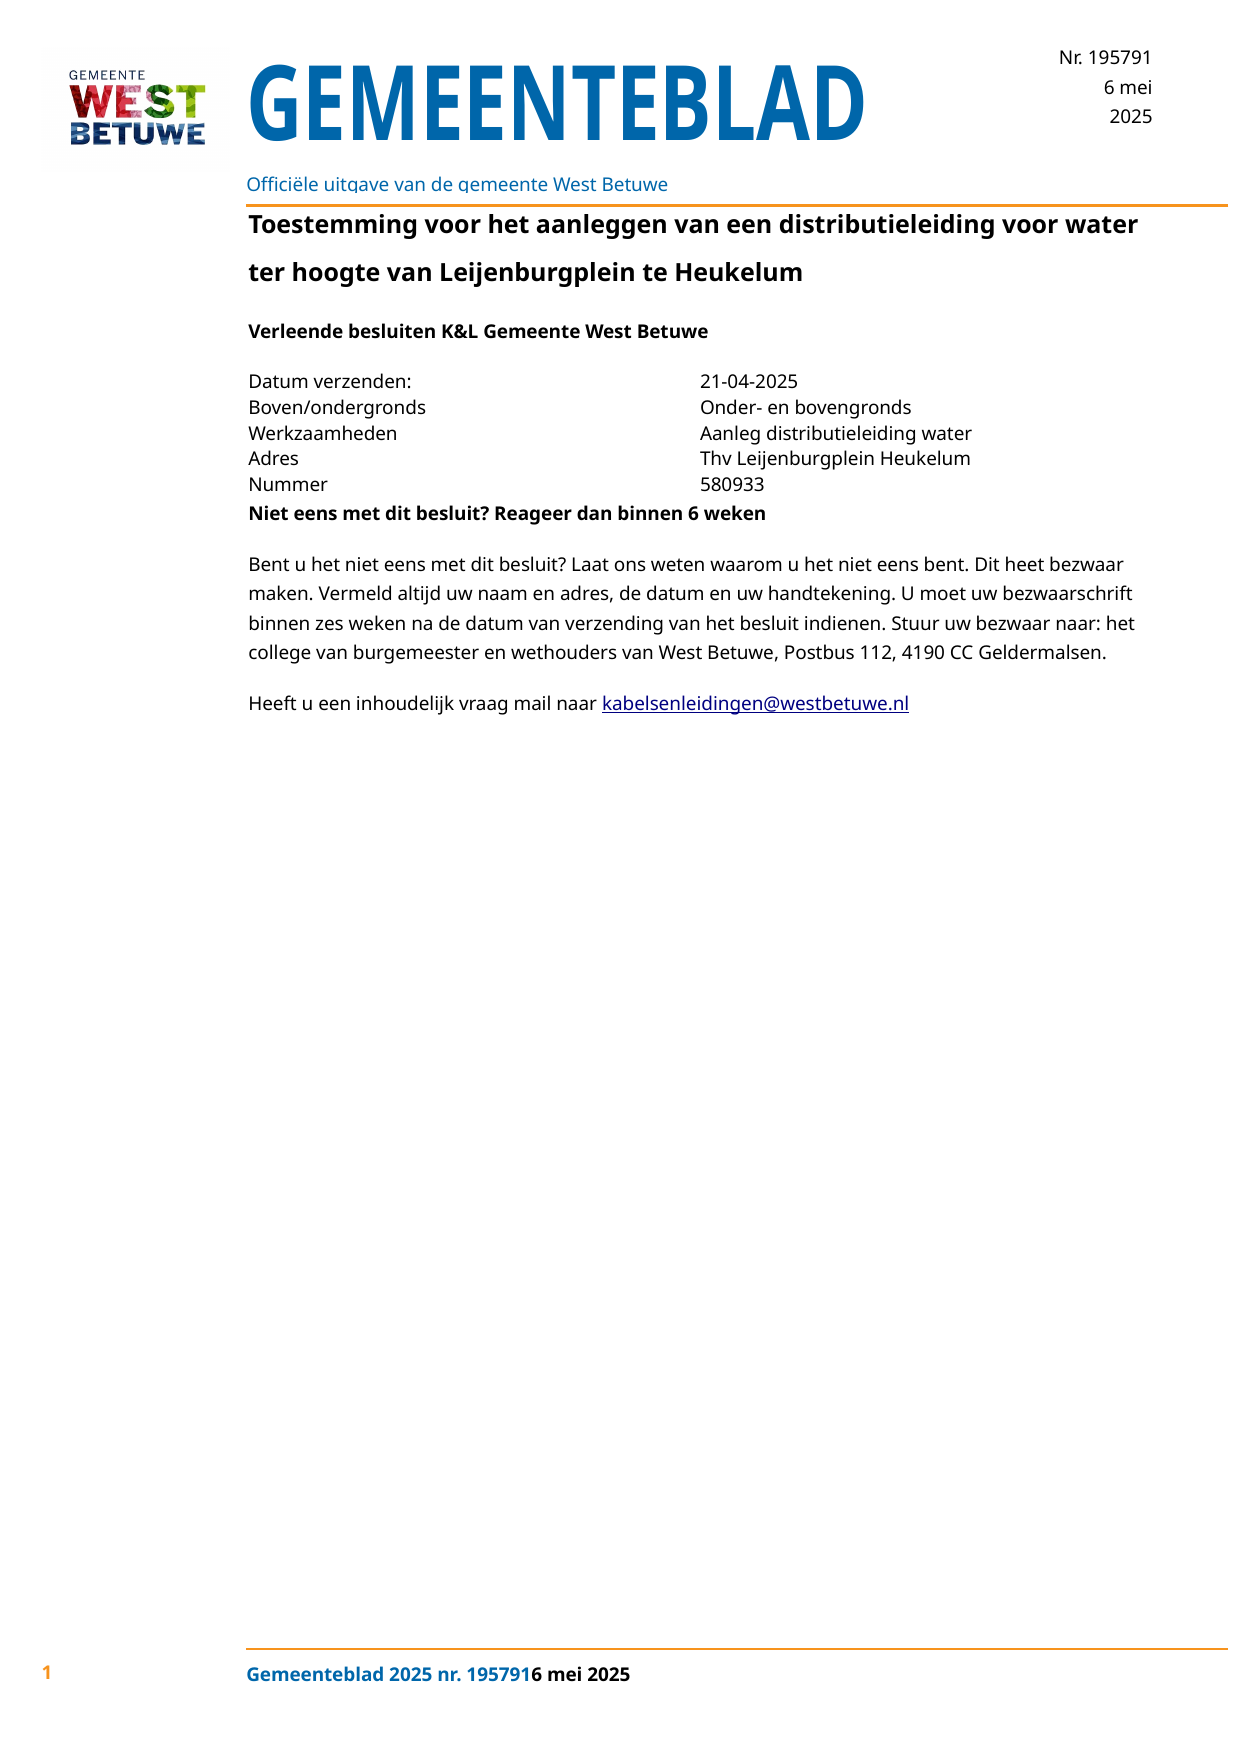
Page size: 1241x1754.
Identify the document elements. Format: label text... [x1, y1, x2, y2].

table_cell 580933 [700, 471, 1152, 497]
text Toestemming voor het aanleggen van een distributieleiding voor water ter hoogte van Leijenburgplein te Heukelum [248, 207, 1152, 288]
table_cell Aanleg distributieleiding water [700, 420, 1152, 446]
text Heeft u een inhoudelijk vraag mail naar kabelsenleidingen@westbetuwe.nl [248, 690, 1152, 716]
table_cell Adres [248, 446, 700, 471]
table_cell Boven/ondergronds [248, 394, 700, 420]
text Verleende besluiten K&L Gemeente West Betuwe [248, 318, 1152, 344]
table_cell Onder- en bovengronds [700, 394, 1152, 420]
text Niet eens met dit besluit? Reageer dan binnen 6 weken [248, 500, 1152, 526]
table_cell Thv Leijenburgplein Heukelum [700, 446, 1152, 471]
table_cell Werkzaamheden [248, 420, 700, 446]
table_header 21-04-2025 [700, 369, 1152, 394]
table_header Datum verzenden: [248, 369, 700, 394]
table_cell Nummer [248, 471, 700, 497]
picture [41, 47, 231, 172]
text Bent u het niet eens met dit besluit? Laat ons weten waarom u het niet eens bent. Dit heet bezwaar maken. Vermeld altijd uw naam en adres, de datum en uw handtekening. U moet uw bezwaarschrift binnen zes weken na de datum van verzending van het besluit indienen. Stuur uw bezwaar naar: het college van burgemeester en wethouders van West Betuwe, Postbus 112, 4190 CC Geldermalsen. [248, 551, 1152, 665]
